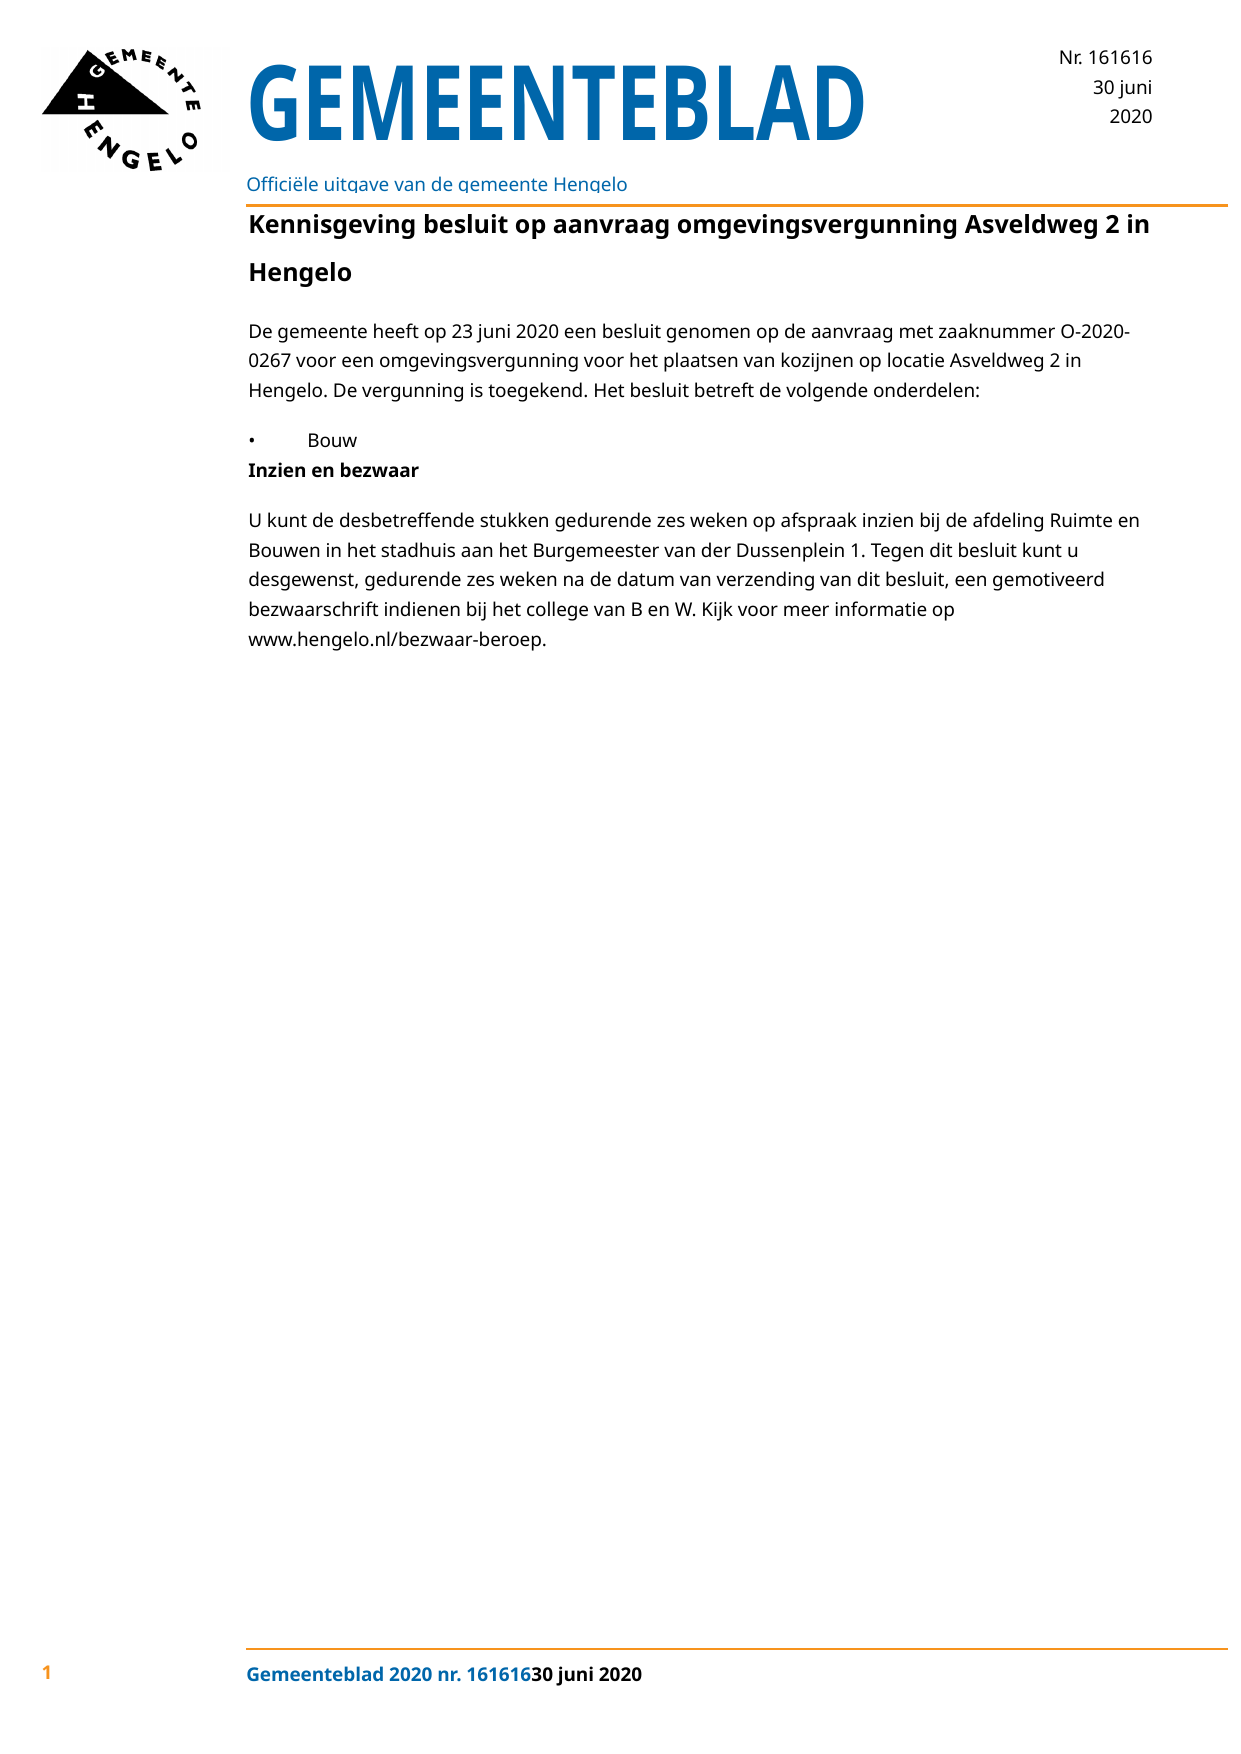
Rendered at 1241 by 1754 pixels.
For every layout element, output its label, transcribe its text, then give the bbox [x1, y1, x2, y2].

text De gemeente heeft op 23 juni 2020 een besluit genomen op de aanvraag met zaaknummer O-2020-0267 voor een omgevingsvergunning voor het plaatsen van kozijnen op locatie Asveldweg 2 in Hengelo. De vergunning is toegekend. Het besluit betreft de volgende onderdelen: [248, 318, 1152, 403]
list Bouw [248, 427, 1152, 453]
picture [41, 47, 231, 172]
text U kunt de desbetreffende stukken gedurende zes weken op afspraak inzien bij de afdeling Ruimte en Bouwen in het stadhuis aan het Burgemeester van der Dussenplein 1. Tegen dit besluit kunt u desgewenst, gedurende zes weken na de datum van verzending van dit besluit, een gemotiveerd bezwaarschrift indienen bij het college van B en W. Kijk voor meer informatie op www.hengelo.nl/bezwaar-beroep. [248, 507, 1152, 652]
text Kennisgeving besluit op aanvraag omgevingsvergunning Asveldweg 2 in Hengelo [248, 207, 1152, 288]
text Inzien en bezwaar [248, 457, 1152, 483]
